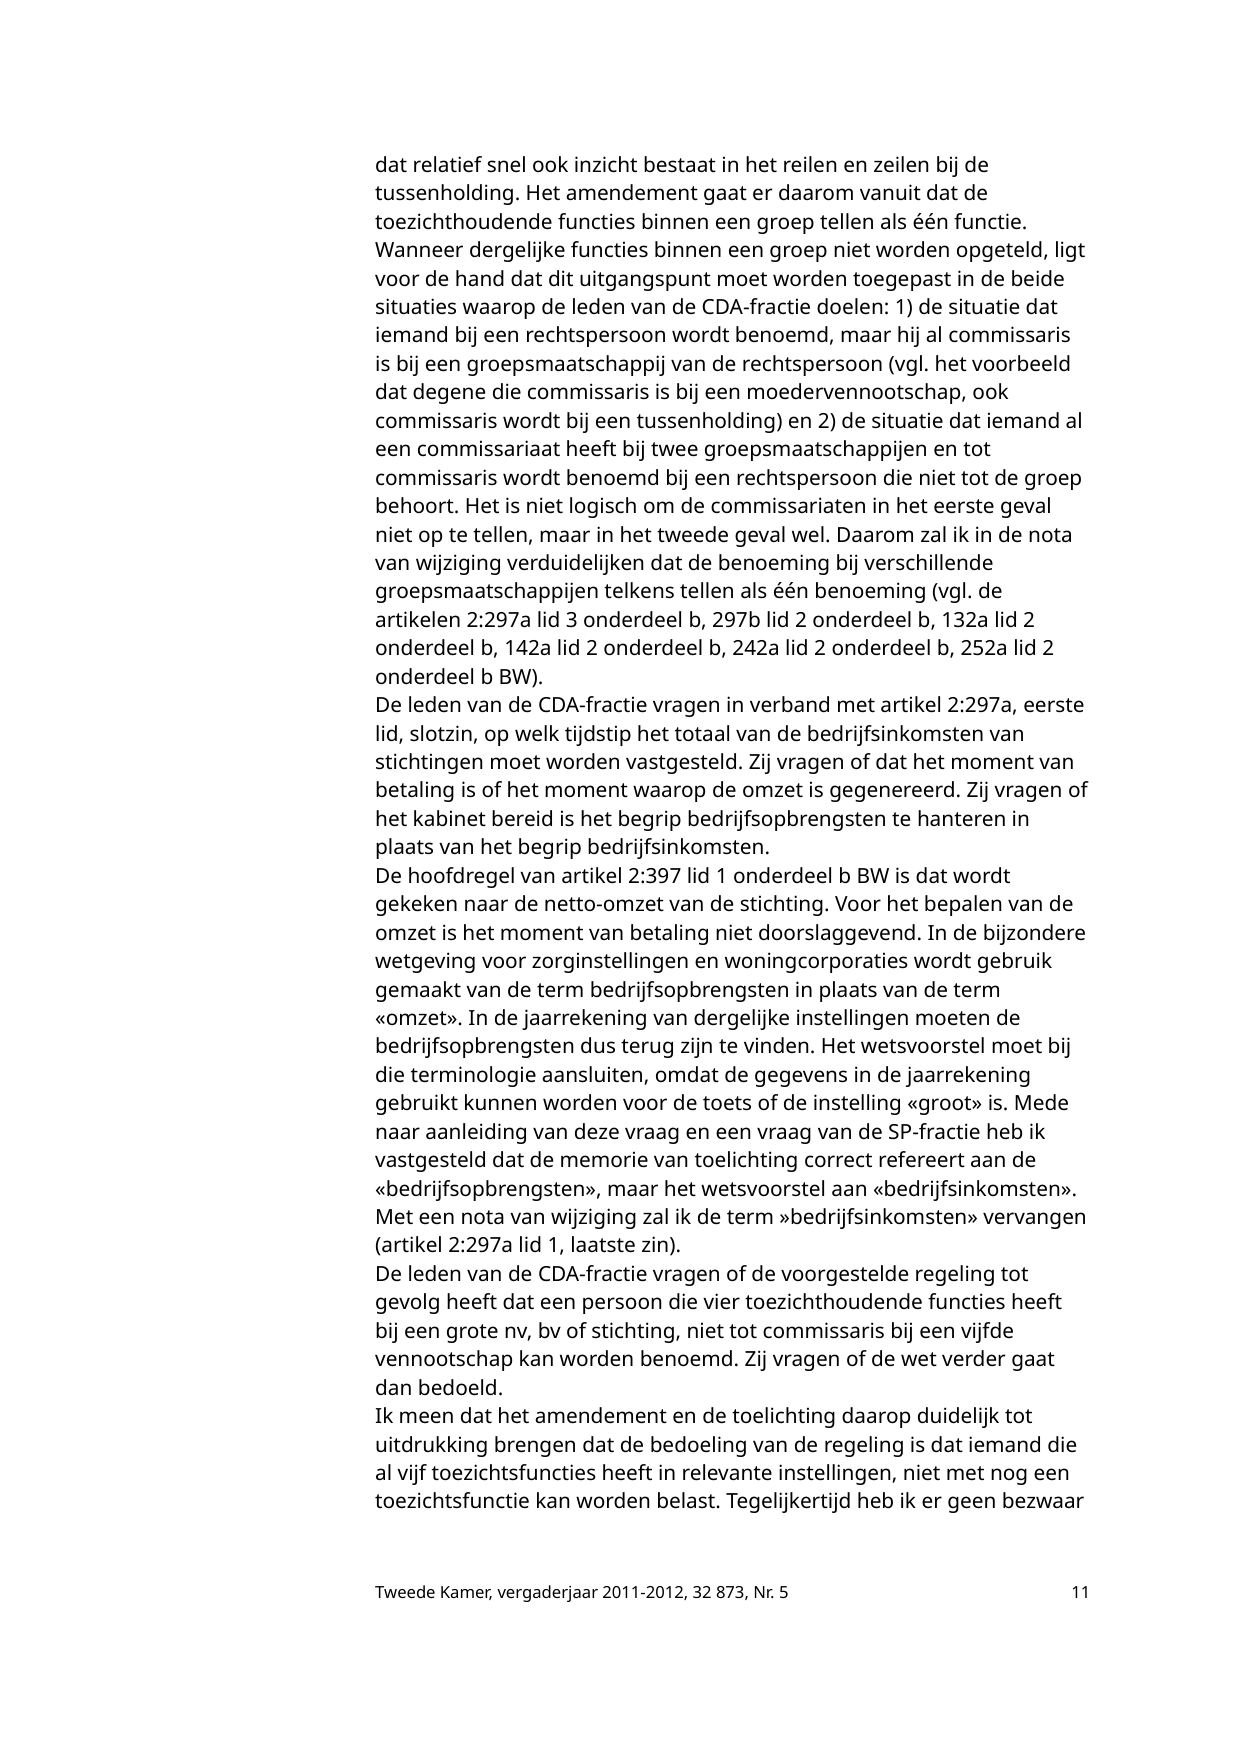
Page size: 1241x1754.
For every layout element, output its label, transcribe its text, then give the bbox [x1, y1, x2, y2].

text dat relatief snel ook inzicht bestaat in het reilen en zeilen bij de tussenholding. Het amendement gaat er daarom vanuit dat de toezichthoudende functies binnen een groep tellen als één functie. Wanneer dergelijke functies binnen een groep niet worden opgeteld, ligt voor de hand dat dit uitgangspunt moet worden toegepast in de beide situaties waarop de leden van de CDA-fractie doelen: 1) de situatie dat iemand bij een rechtspersoon wordt benoemd, maar hij al commissaris is bij een groepsmaatschappij van de rechtspersoon (vgl. het voorbeeld dat degene die commissaris is bij een moedervennootschap, ook commissaris wordt bij een tussenholding) en 2) de situatie dat iemand al een commissariaat heeft bij twee groepsmaatschappijen en tot commissaris wordt benoemd bij een rechtspersoon die niet tot de groep behoort. Het is niet logisch om de commissariaten in het eerste geval niet op te tellen, maar in het tweede geval wel. Daarom zal ik in de nota van wijziging verduidelijken dat de benoeming bij verschillende groepsmaatschappijen telkens tellen als één benoeming (vgl. de artikelen 2:297a lid 3 onderdeel b, 297b lid 2 onderdeel b, 132a lid 2 onderdeel b, 142a lid 2 onderdeel b, 242a lid 2 onderdeel b, 252a lid 2 onderdeel b BW). [375, 150, 1090, 690]
text Ik meen dat het amendement en de toelichting daarop duidelijk tot uitdrukking brengen dat de bedoeling van de regeling is dat iemand die al vijf toezichtsfuncties heeft in relevante instellingen, niet met nog een toezichtsfunctie kan worden belast. Tegelijkertijd heb ik er geen bezwaar [375, 1401, 1090, 1515]
text De hoofdregel van artikel 2:397 lid 1 onderdeel b BW is dat wordt gekeken naar de netto-omzet van de stichting. Voor het bepalen van de omzet is het moment van betaling niet doorslaggevend. In de bijzondere wetgeving voor zorginstellingen en woningcorporaties wordt gebruik gemaakt van de term bedrijfsopbrengsten in plaats van de term «omzet». In de jaarrekening van dergelijke instellingen moeten de bedrijfsopbrengsten dus terug zijn te vinden. Het wetsvoorstel moet bij die terminologie aansluiten, omdat de gegevens in de jaarrekening gebruikt kunnen worden voor de toets of de instelling «groot» is. Mede naar aanleiding van deze vraag en een vraag van de SP-fractie heb ik vastgesteld dat de memorie van toelichting correct refereert aan de «bedrijfsopbrengsten», maar het wetsvoorstel aan «bedrijfsinkomsten». Met een nota van wijziging zal ik de term »bedrijfsinkomsten» vervangen (artikel 2:297a lid 1, laatste zin). [375, 861, 1090, 1259]
text De leden van de CDA-fractie vragen in verband met artikel 2:297a, eerste lid, slotzin, op welk tijdstip het totaal van de bedrijfsinkomsten van stichtingen moet worden vastgesteld. Zij vragen of dat het moment van betaling is of het moment waarop de omzet is gegenereerd. Zij vragen of het kabinet bereid is het begrip bedrijfsopbrengsten te hanteren in plaats van het begrip bedrijfsinkomsten. [375, 690, 1090, 861]
text De leden van de CDA-fractie vragen of de voorgestelde regeling tot gevolg heeft dat een persoon die vier toezichthoudende functies heeft bij een grote nv, bv of stichting, niet tot commissaris bij een vijfde vennootschap kan worden benoemd. Zij vragen of de wet verder gaat dan bedoeld. [375, 1259, 1090, 1401]
